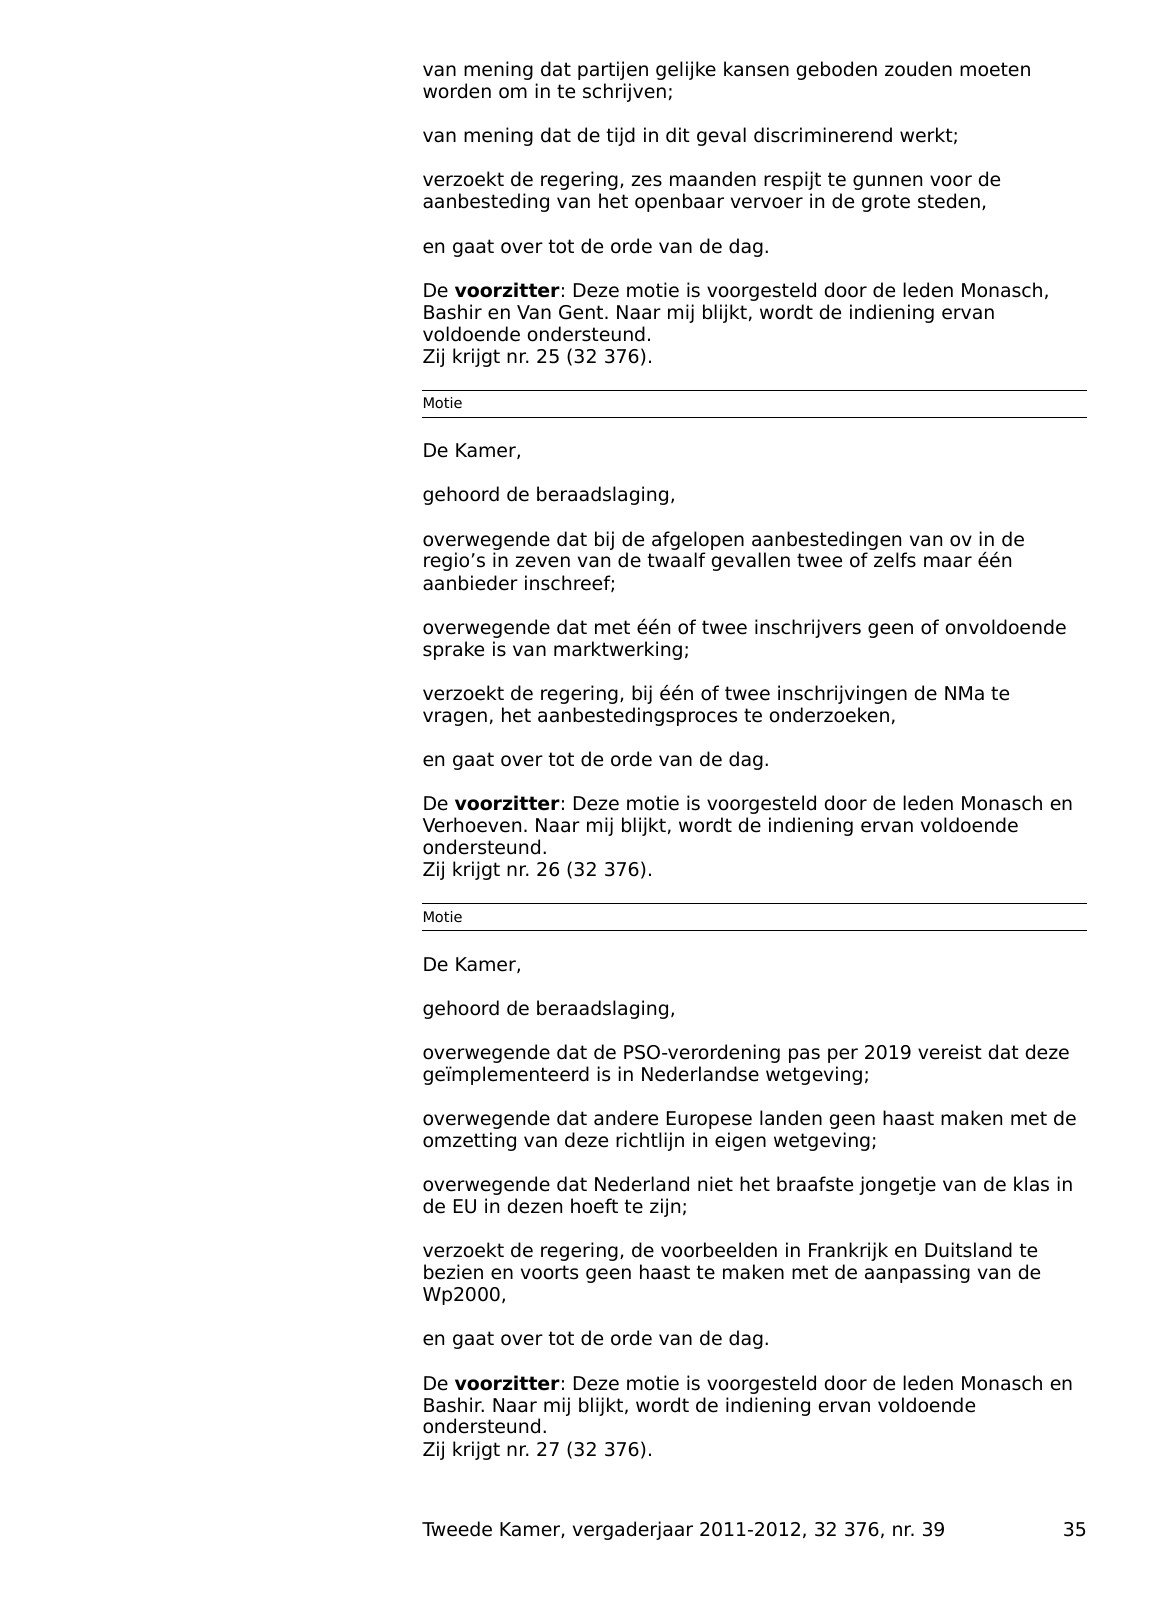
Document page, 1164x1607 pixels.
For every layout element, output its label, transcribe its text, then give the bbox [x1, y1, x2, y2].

text overwegende dat bij de afgelopen aanbestedingen van ov in de regio’s in zeven van de twaalf gevallen twee of zelfs maar één aanbieder inschreef; [422, 528, 1087, 594]
text overwegende dat de PSO-verordening pas per 2019 vereist dat deze geïmplementeerd is in Nederlandse wetgeving; [422, 1042, 1087, 1086]
text overwegende dat andere Europese landen geen haast maken met de omzetting van deze richtlijn in eigen wetgeving; [422, 1108, 1087, 1152]
text verzoekt de regering, de voorbeelden in Frankrijk en Duitsland te bezien en voorts geen haast te maken met de aanpassing van de Wp2000, [422, 1240, 1087, 1306]
text en gaat over tot de orde van de dag. [422, 749, 1087, 771]
text overwegende dat Nederland niet het braafste jongetje van de klas in de EU in dezen hoeft te zijn; [422, 1174, 1087, 1218]
text en gaat over tot de orde van de dag. [422, 1328, 1087, 1350]
text Zij krijgt nr. 27 (32 376). [422, 1438, 1087, 1460]
text verzoekt de regering, bij één of twee inschrijvingen de NMa te vragen, het aanbestedingsproces te onderzoeken, [422, 683, 1087, 727]
text van mening dat de tijd in dit geval discriminerend werkt; [422, 125, 1087, 147]
text Zij krijgt nr. 26 (32 376). [422, 859, 1087, 881]
table_header Motie [422, 391, 1087, 417]
table_header Motie [422, 904, 1087, 930]
text De Kamer, [422, 953, 1087, 975]
text gehoord de beraadslaging, [422, 484, 1087, 506]
text verzoekt de regering, zes maanden respijt te gunnen voor de aanbesteding van het openbaar vervoer in de grote steden, [422, 169, 1087, 213]
text gehoord de beraadslaging, [422, 998, 1087, 1019]
text De voorzitter: Deze motie is voorgesteld door de leden Monasch en Bashir. Naar mij blijkt, wordt de indiening ervan voldoende ondersteund. [422, 1372, 1087, 1438]
text De Kamer, [422, 440, 1087, 462]
text en gaat over tot de orde van de dag. [422, 236, 1087, 257]
text De voorzitter: Deze motie is voorgesteld door de leden Monasch, Bashir en Van Gent. Naar mij blijkt, wordt de indiening ervan voldoende ondersteund. [422, 280, 1087, 346]
text van mening dat partijen gelijke kansen geboden zouden moeten worden om in te schrijven; [422, 59, 1087, 103]
text De voorzitter: Deze motie is voorgesteld door de leden Monasch en Verhoeven. Naar mij blijkt, wordt de indiening ervan voldoende ondersteund. [422, 793, 1087, 859]
text overwegende dat met één of twee inschrijvers geen of onvoldoende sprake is van marktwerking; [422, 617, 1087, 661]
text Zij krijgt nr. 25 (32 376). [422, 346, 1087, 368]
